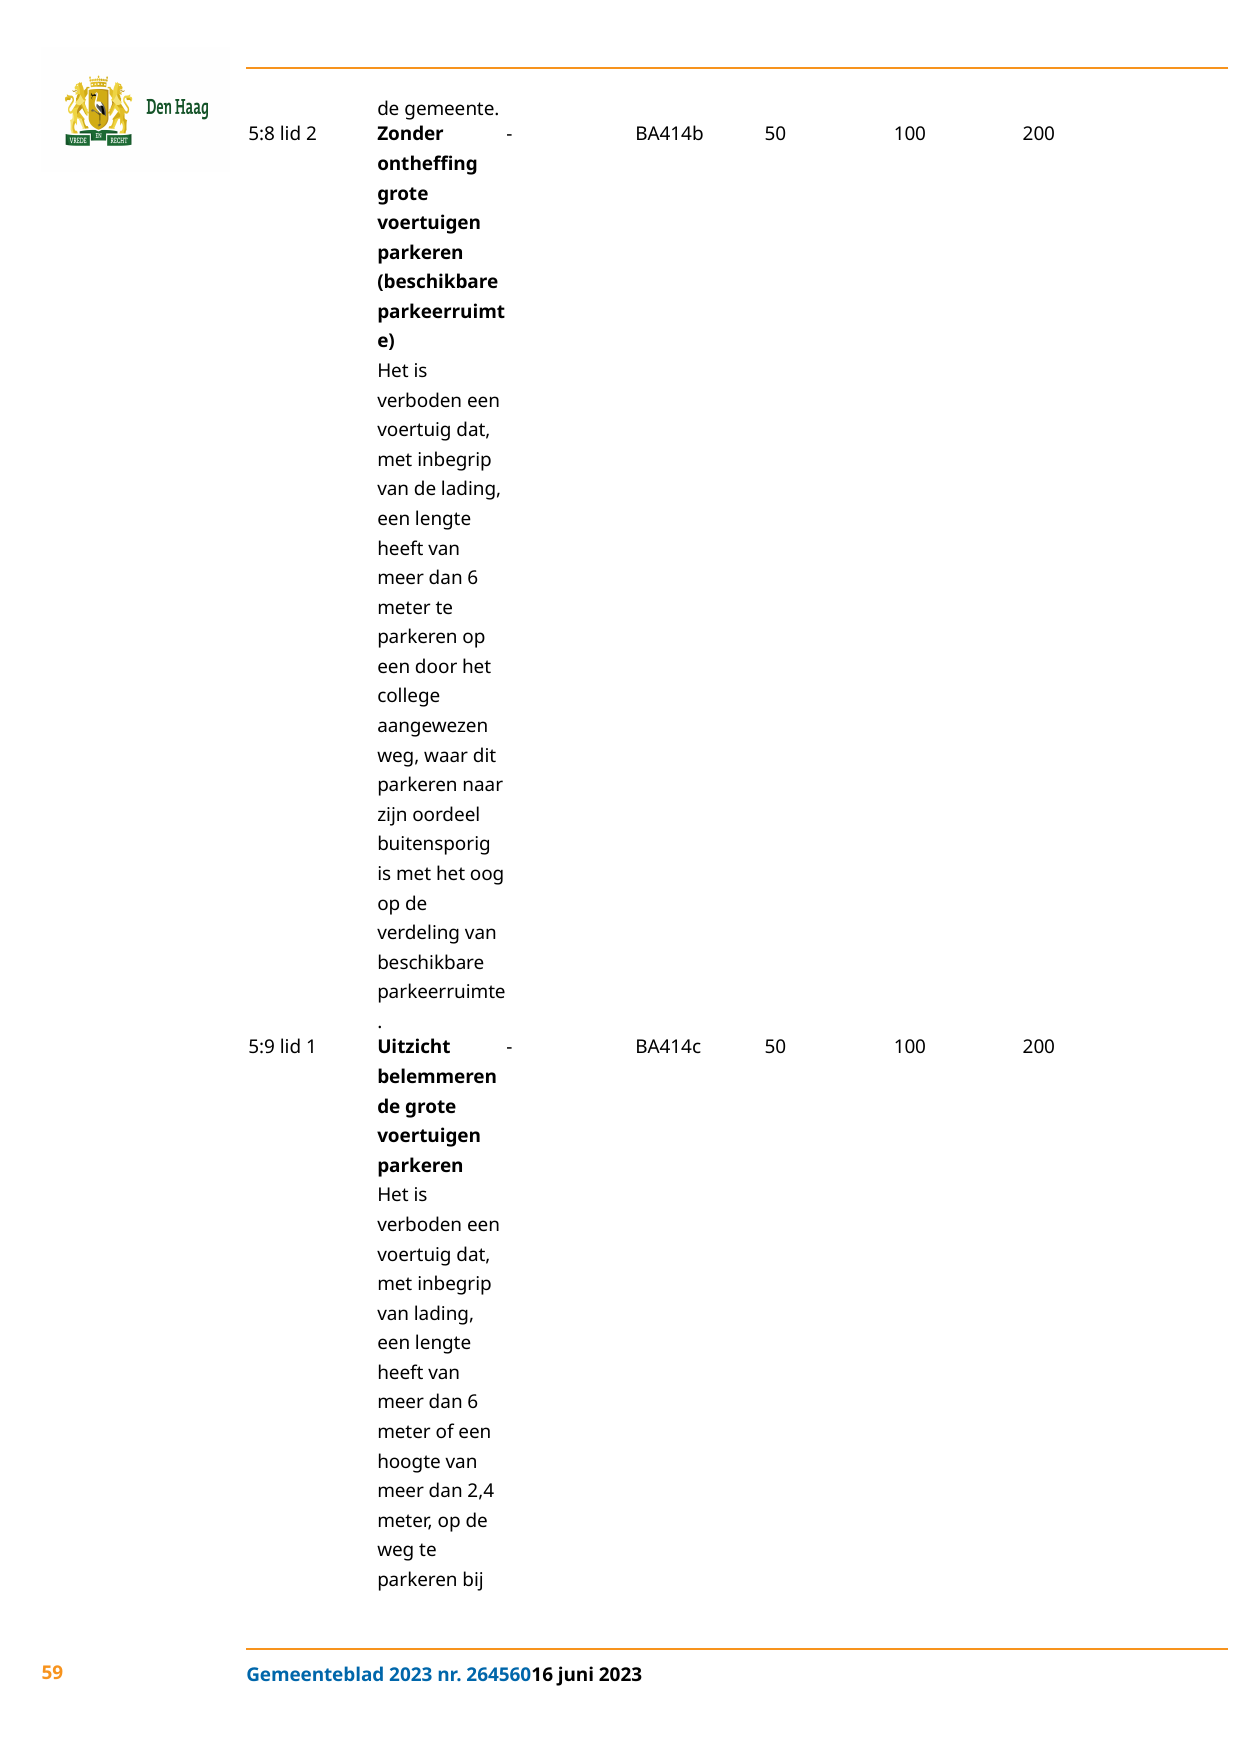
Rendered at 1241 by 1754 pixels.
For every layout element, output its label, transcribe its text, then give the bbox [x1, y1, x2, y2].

table_cell - [506, 95, 635, 121]
table_cell - [506, 1034, 635, 1592]
table_cell BA414b [635, 121, 764, 1034]
table_cell [635, 95, 764, 121]
table_cell de gemeente. [377, 95, 506, 121]
table_cell 200 [1023, 1034, 1152, 1592]
table_cell 200 [1023, 121, 1152, 1034]
table_cell - [506, 121, 635, 1034]
table_cell [1023, 95, 1152, 121]
table_cell [764, 95, 893, 121]
picture [41, 47, 231, 172]
table_cell 100 [894, 1034, 1022, 1592]
table_cell Zonder ontheffing grote voertuigen parkeren (beschikbare parkeerruimte) Het is verboden een voertuig dat, met inbegrip van de lading, een lengte heeft van meer dan 6 meter te parkeren op een door het college aangewezen weg, waar dit parkeren naar zijn oordeel buitensporig is met het oog op de verdeling van beschikbare parkeerruimte. [377, 121, 506, 1034]
table_cell 5:9 lid 1 [248, 1034, 377, 1592]
table_cell [248, 95, 377, 121]
table_cell 50 [764, 121, 893, 1034]
table_cell 50 [764, 1034, 893, 1592]
table_cell Uitzicht belemmerende grote voertuigen parkeren Het is verboden een voertuig dat, met inbegrip van lading, een lengte heeft van meer dan 6 meter of een hoogte van meer dan 2,4 meter, op de weg te parkeren bij [377, 1034, 506, 1592]
table_cell 5:8 lid 2 [248, 121, 377, 1034]
table_cell [894, 95, 1022, 121]
table_cell BA414c [635, 1034, 764, 1592]
table_cell 100 [894, 121, 1022, 1034]
